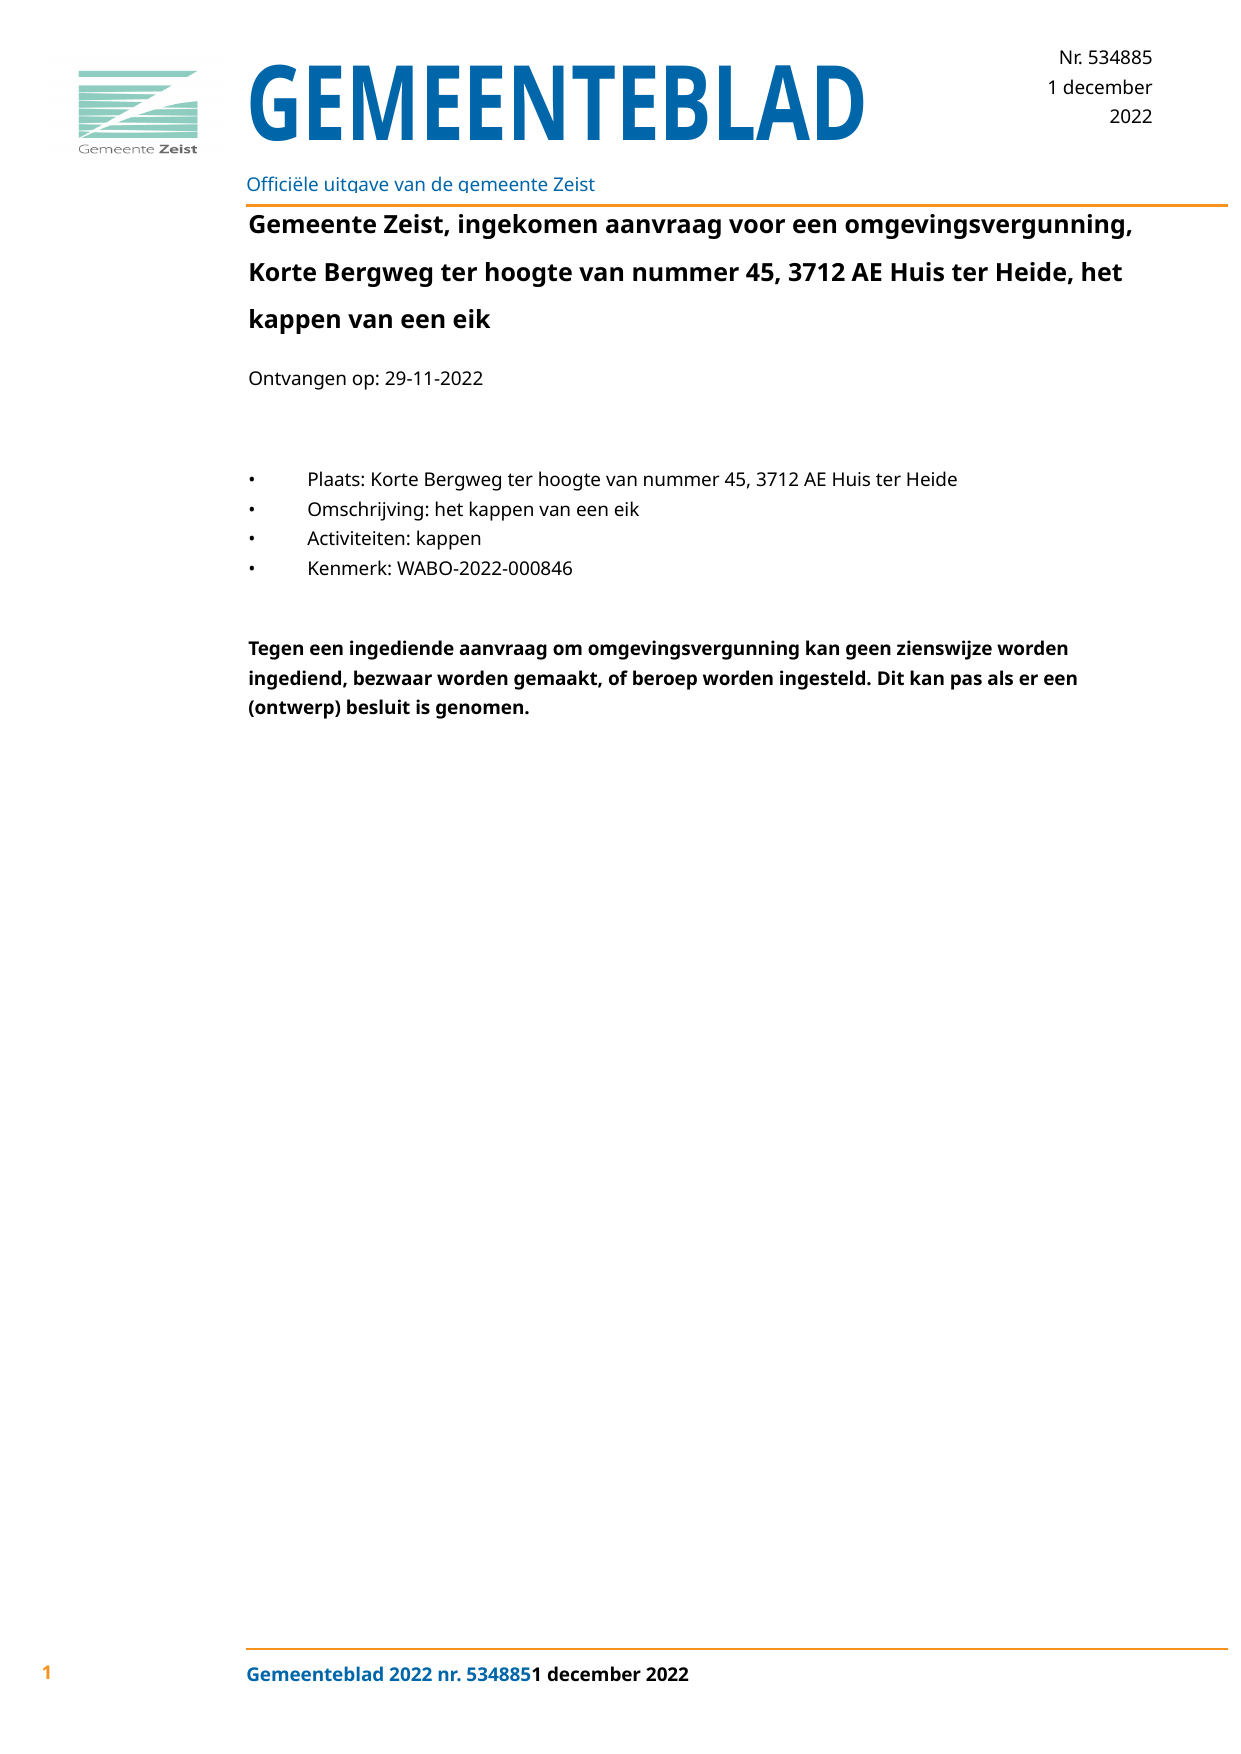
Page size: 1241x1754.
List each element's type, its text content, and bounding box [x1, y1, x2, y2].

list Plaats: Korte Bergweg ter hoogte van nummer 45, 3712 AE Huis ter Heide [248, 466, 1152, 492]
picture [41, 47, 231, 172]
list Kenmerk: WABO-2022-000846 [248, 555, 1152, 581]
text Tegen een ingediende aanvraag om omgevingsvergunning kan geen zienswijze worden ingediend, bezwaar worden gemaakt, of beroep worden ingesteld. Dit kan pas als er een (ontwerp) besluit is genomen. [248, 635, 1152, 720]
list Omschrijving: het kappen van een eik [248, 496, 1152, 522]
list Activiteiten: kappen [248, 526, 1152, 551]
text Ontvangen op: 29-11-2022 [248, 366, 1152, 391]
text Gemeente Zeist, ingekomen aanvraag voor een omgevingsvergunning, Korte Bergweg ter hoogte van nummer 45, 3712 AE Huis ter Heide, het kappen van een eik [248, 207, 1152, 336]
